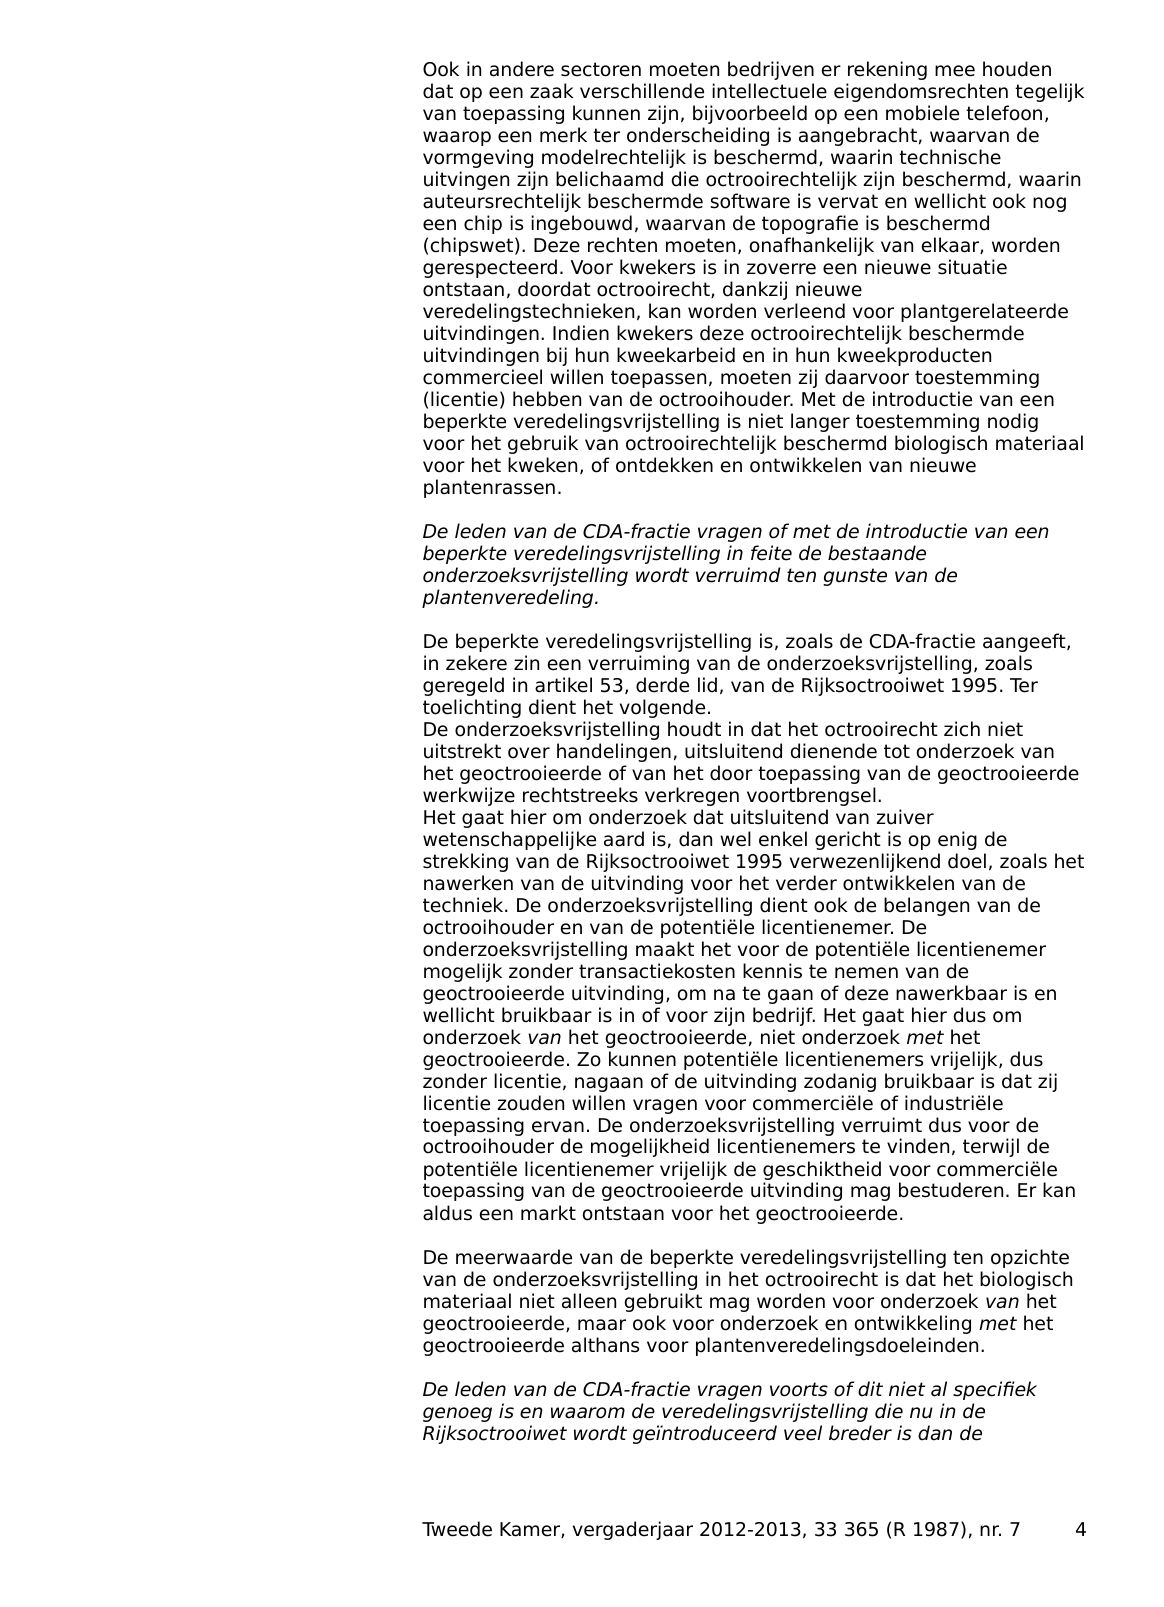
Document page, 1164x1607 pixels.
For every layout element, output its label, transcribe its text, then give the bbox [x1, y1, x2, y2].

text Ook in andere sectoren moeten bedrijven er rekening mee houden dat op een zaak verschillende intellectuele eigendomsrechten tegelijk van toepassing kunnen zijn, bijvoorbeeld op een mobiele telefoon, waarop een merk ter onderscheiding is aangebracht, waarvan de vormgeving modelrechtelijk is beschermd, waarin technische uitvingen zijn belichaamd die octrooirechtelijk zijn beschermd, waarin auteursrechtelijk beschermde software is vervat en wellicht ook nog een chip is ingebouwd, waarvan de topografie is beschermd (chipswet). Deze rechten moeten, onafhankelijk van elkaar, worden gerespecteerd. Voor kwekers is in zoverre een nieuwe situatie ontstaan, doordat octrooirecht, dankzij nieuwe veredelingstechnieken, kan worden verleend voor plantgerelateerde uitvindingen. Indien kwekers deze octrooirechtelijk beschermde uitvindingen bij hun kweekarbeid en in hun kweekproducten commercieel willen toepassen, moeten zij daarvoor toestemming (licentie) hebben van de octrooihouder. Met de introductie van een beperkte veredelingsvrijstelling is niet langer toestemming nodig voor het gebruik van octrooirechtelijk beschermd biologisch materiaal voor het kweken, of ontdekken en ontwikkelen van nieuwe plantenrassen. [422, 59, 1087, 499]
text De leden van de CDA-fractie vragen voorts of dit niet al specifiek genoeg is en waarom de veredelingsvrijstelling die nu in de Rijksoctrooiwet wordt geïntroduceerd veel breder is dan de [422, 1379, 1087, 1444]
text De onderzoeksvrijstelling houdt in dat het octrooirecht zich niet uitstrekt over handelingen, uitsluitend dienende tot onderzoek van het geoctrooieerde of van het door toepassing van de geoctrooieerde werkwijze rechtstreeks verkregen voortbrengsel. [422, 719, 1087, 807]
text Het gaat hier om onderzoek dat uitsluitend van zuiver wetenschappelijke aard is, dan wel enkel gericht is op enig de strekking van de Rijksoctrooiwet 1995 verwezenlijkend doel, zoals het nawerken van de uitvinding voor het verder ontwikkelen van de techniek. De onderzoeksvrijstelling dient ook de belangen van de octrooihouder en van de potentiële licentienemer. De onderzoeksvrijstelling maakt het voor de potentiële licentienemer mogelijk zonder transactiekosten kennis te nemen van de geoctrooieerde uitvinding, om na te gaan of deze nawerkbaar is en wellicht bruikbaar is in of voor zijn bedrijf. Het gaat hier dus om onderzoek van het geoctrooieerde, niet onderzoek met het geoctrooieerde. Zo kunnen potentiële licentienemers vrijelijk, dus zonder licentie, nagaan of de uitvinding zodanig bruikbaar is dat zij licentie zouden willen vragen voor commerciële of industriële toepassing ervan. De onderzoeksvrijstelling verruimt dus voor de octrooihouder de mogelijkheid licentienemers te vinden, terwijl de potentiële licentienemer vrijelijk de geschiktheid voor commerciële toepassing van de geoctrooieerde uitvinding mag bestuderen. Er kan aldus een markt ontstaan voor het geoctrooieerde. [422, 807, 1087, 1224]
text De beperkte veredelingsvrijstelling is, zoals de CDA-fractie aangeeft, in zekere zin een verruiming van de onderzoeksvrijstelling, zoals geregeld in artikel 53, derde lid, van de Rijksoctrooiwet 1995. Ter toelichting dient het volgende. [422, 631, 1087, 719]
text De leden van de CDA-fractie vragen of met de introductie van een beperkte veredelingsvrijstelling in feite de bestaande onderzoeksvrijstelling wordt verruimd ten gunste van de plantenveredeling. [422, 521, 1087, 609]
text De meerwaarde van de beperkte veredelingsvrijstelling ten opzichte van de onderzoeksvrijstelling in het octrooirecht is dat het biologisch materiaal niet alleen gebruikt mag worden voor onderzoek van het geoctrooieerde, maar ook voor onderzoek en ontwikkeling met het geoctrooieerde althans voor plantenveredelingsdoeleinden. [422, 1247, 1087, 1356]
